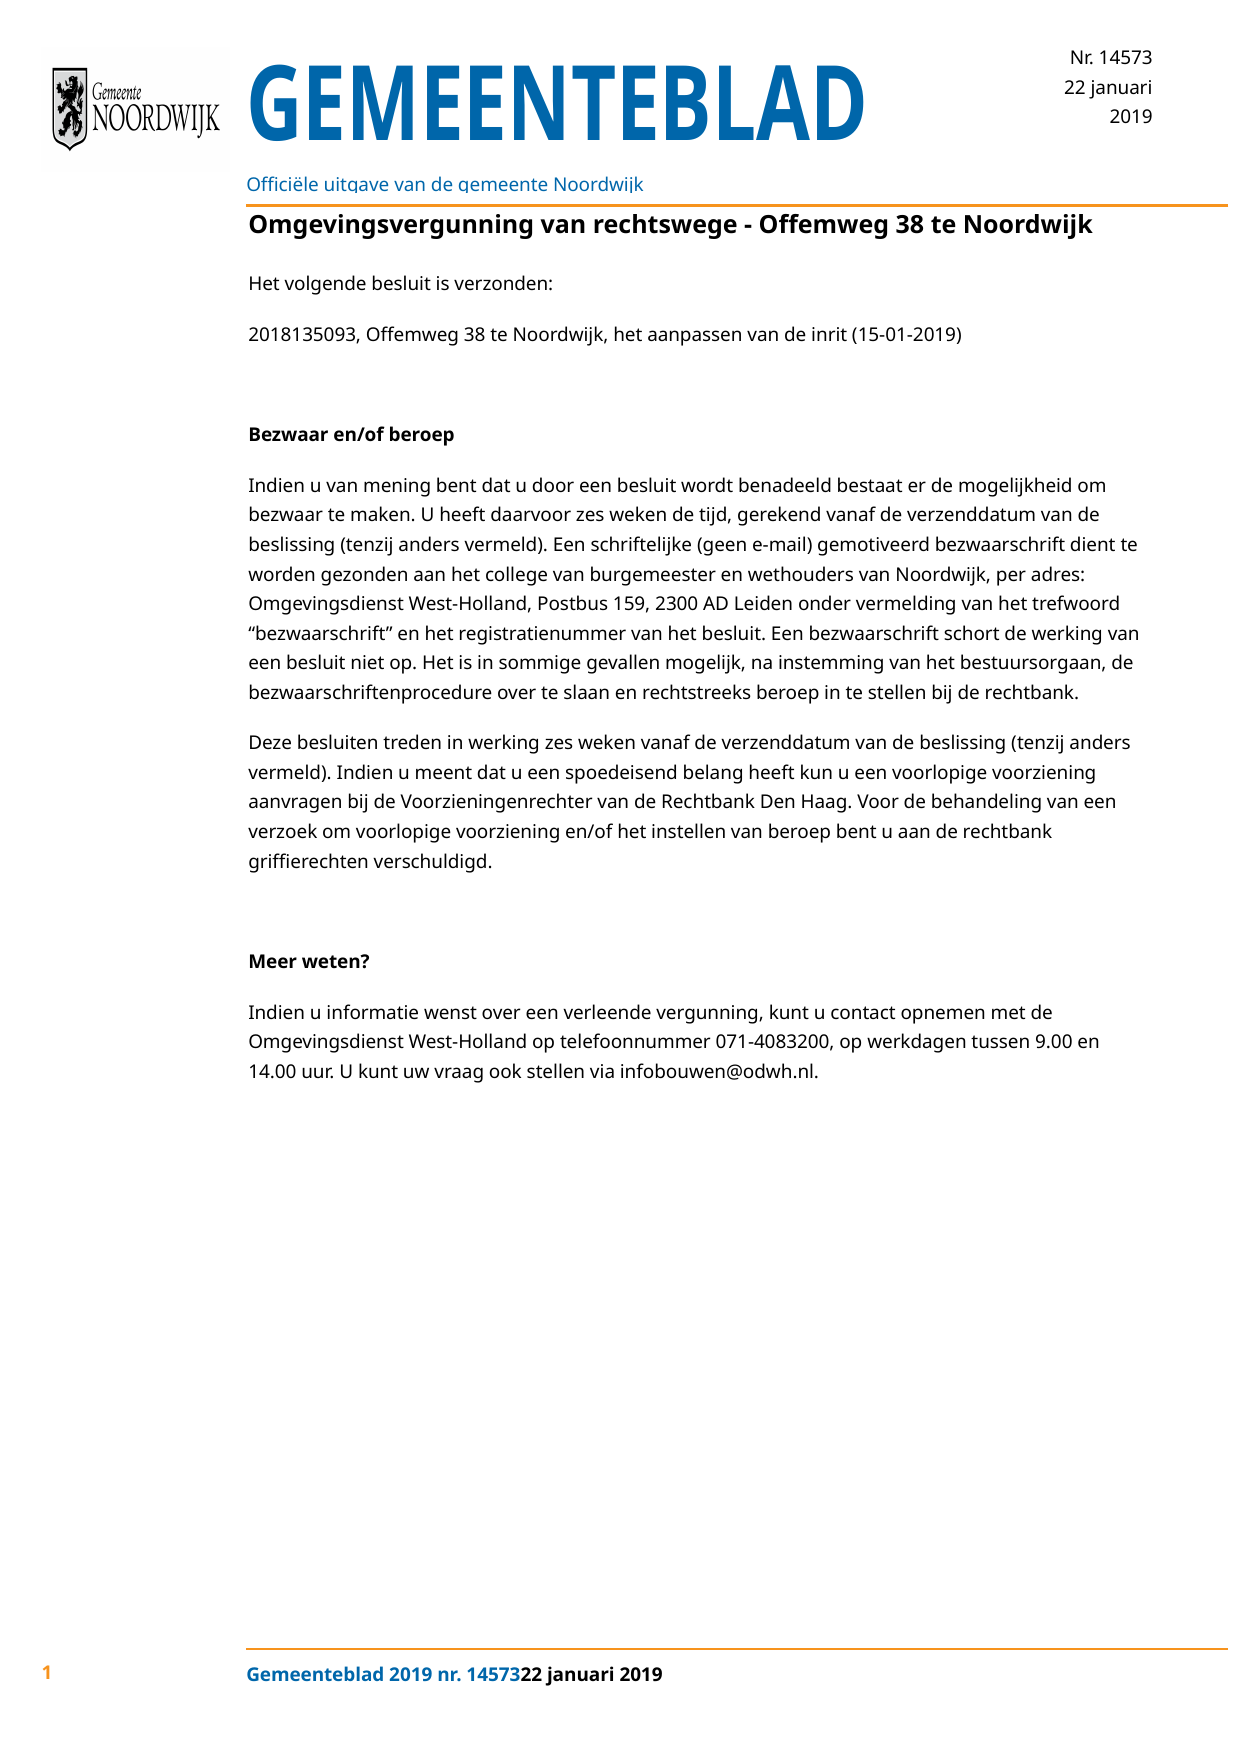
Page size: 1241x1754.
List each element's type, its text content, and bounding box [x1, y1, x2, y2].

text Bezwaar en/of beroep [248, 422, 1152, 447]
text Indien u van mening bent dat u door een besluit wordt benadeeld bestaat er de mogelijkheid om bezwaar te maken. U heeft daarvoor zes weken de tijd, gerekend vanaf de verzenddatum van de beslissing (tenzij anders vermeld). Een schriftelijke (geen e-mail) gemotiveerd bezwaarschrift dient te worden gezonden aan het college van burgemeester en wethouders van Noordwijk, per adres: Omgevingsdienst West-Holland, Postbus 159, 2300 AD Leiden onder vermelding van het trefwoord “bezwaarschrift” en het registratienummer van het besluit. Een bezwaarschrift schort de werking van een besluit niet op. Het is in sommige gevallen mogelijk, na instemming van het bestuursorgaan, de bezwaarschriftenprocedure over te slaan en rechtstreeks beroep in te stellen bij de rechtbank. [248, 472, 1152, 705]
text Deze besluiten treden in werking zes weken vanaf de verzenddatum van de beslissing (tenzij anders vermeld). Indien u meent dat u een spoedeisend belang heeft kun u een voorlopige voorziening aanvragen bij de Voorzieningenrechter van de Rechtbank Den Haag. Voor de behandeling van een verzoek om voorlopige voorziening en/of het instellen van beroep bent u aan de rechtbank griffierechten verschuldigd. [248, 729, 1152, 873]
text Meer weten? [248, 949, 1152, 974]
picture [41, 47, 231, 172]
text Indien u informatie wenst over een verleende vergunning, kunt u contact opnemen met de Omgevingsdienst West-Holland op telefoonnummer 071-4083200, op werkdagen tussen 9.00 en 14.00 uur. U kunt uw vraag ook stellen via infobouwen@odwh.nl. [248, 999, 1152, 1084]
text Omgevingsvergunning van rechtswege - Offemweg 38 te Noordwijk [248, 207, 1152, 241]
text 2018135093, Offemweg 38 te Noordwijk, het aanpassen van de inrit (15-01-2019) [248, 321, 1152, 346]
text Het volgende besluit is verzonden: [248, 270, 1152, 296]
